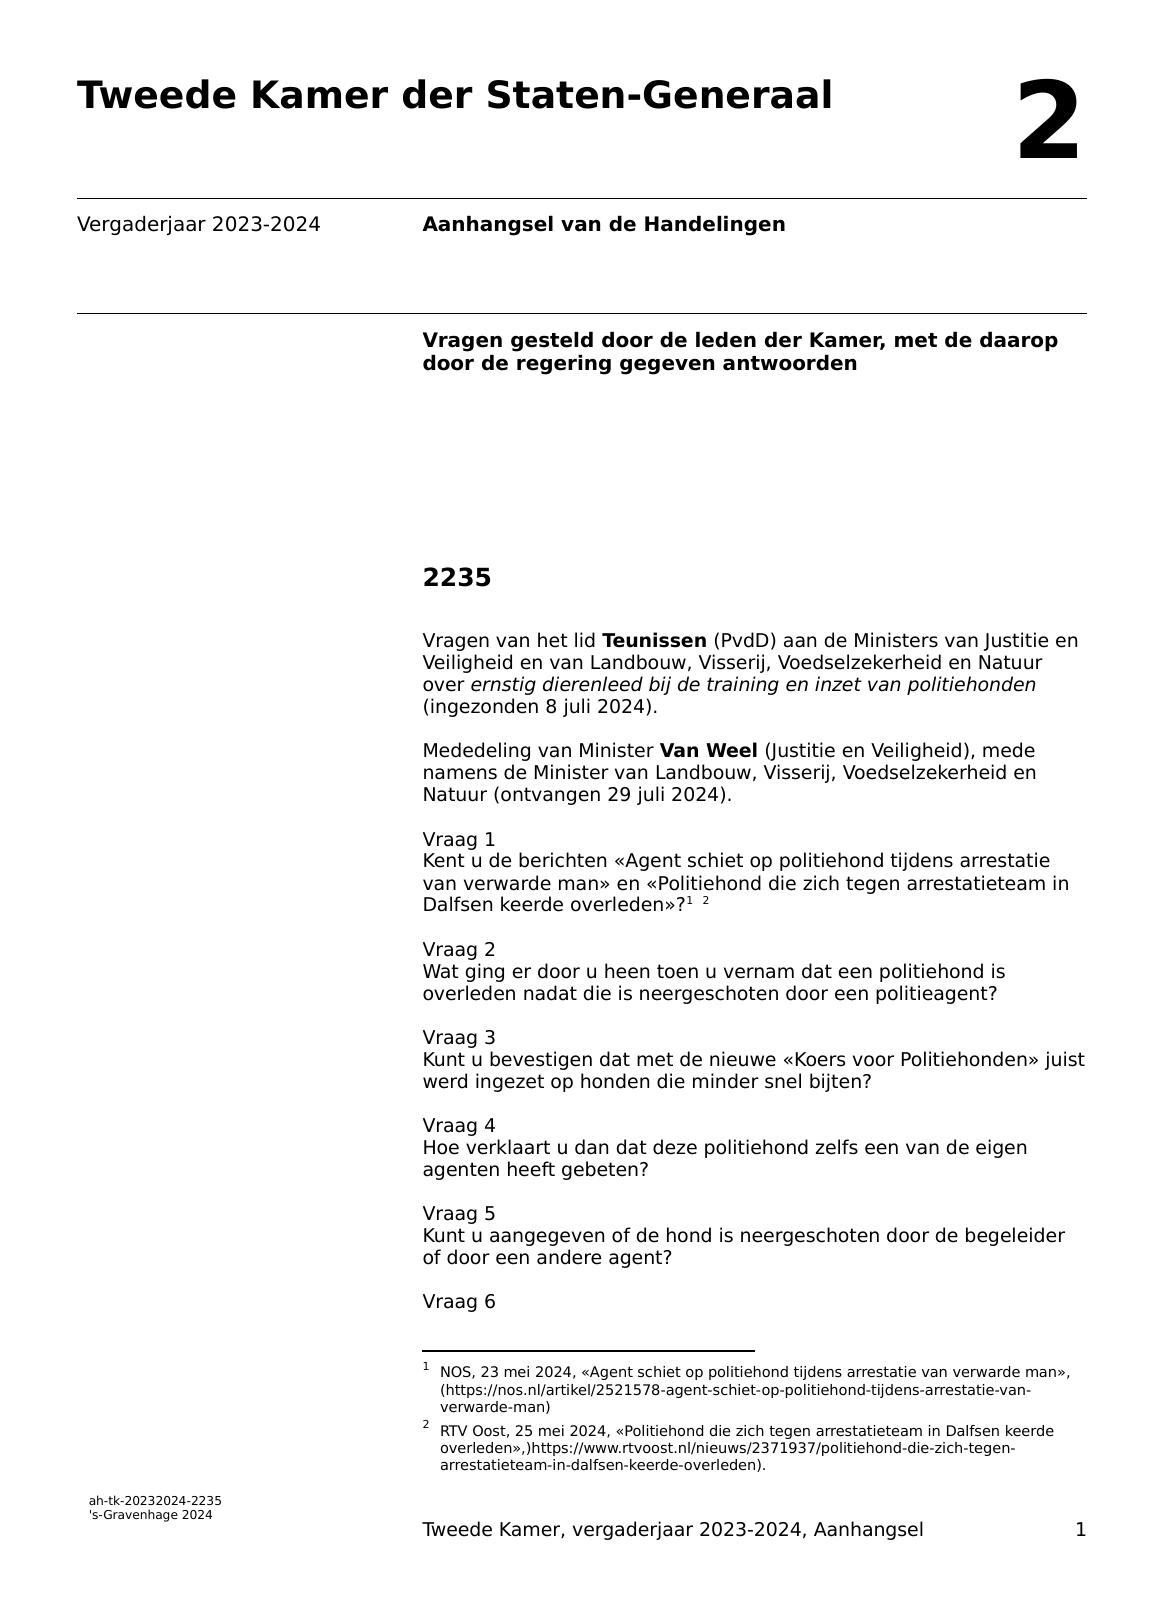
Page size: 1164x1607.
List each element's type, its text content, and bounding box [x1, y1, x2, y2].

text Vraag 5 [422, 1203, 1087, 1225]
text Vraag 2 [422, 938, 1087, 961]
text Mededeling van Minister Van Weel (Justitie en Veiligheid), mede namens de Minister van Landbouw, Visserij, Voedselzekerheid en Natuur (ontvangen 29 juli 2024). [422, 740, 1087, 806]
text Vraag 1 [422, 828, 1087, 850]
table_cell Vergaderjaar 2023-2024 [77, 199, 422, 313]
text Kent u de berichten «Agent schiet op politiehond tijdens arrestatie van verwarde man» en «Politiehond die zich tegen arrestatieteam in Dalfsen keerde overleden»? [422, 850, 1087, 916]
text RTV Oost, 25 mei 2024, «Politiehond die zich tegen arrestatieteam in Dalfsen keerde overleden»,)https://www.rtvoost.nl/nieuws/2371937/politiehond-die-zich-tegen-arrestatieteam-in-dalfsen-keerde-overleden). [422, 1418, 1087, 1474]
table_cell Vragen gesteld door de leden der Kamer, met de daarop door de regering gegeven antwoorden [422, 314, 1087, 375]
text Vraag 6 [422, 1291, 1087, 1313]
text Kunt u bevestigen dat met de nieuwe «Koers voor Politiehonden» juist werd ingezet op honden die minder snel bijten? [422, 1049, 1087, 1093]
table_cell [77, 314, 422, 375]
text ah-tk-20232024-2235 [88, 1494, 323, 1508]
table_cell Aanhangsel van de Handelingen [422, 199, 1087, 313]
text Vragen van het lid Teunissen (PvdD) aan de Ministers van Justitie en Veiligheid en van Landbouw, Visserij, Voedselzekerheid en Natuur over ernstig dierenleed bij de training en inzet van politiehonden (ingezonden 8 juli 2024). [422, 630, 1087, 718]
text Hoe verklaart u dan dat deze politiehond zelfs een van de eigen agenten heeft gebeten? [422, 1137, 1087, 1181]
table_header Tweede Kamer der Staten-Generaal [77, 59, 886, 198]
text 2235 [422, 563, 1087, 592]
text Wat ging er door u heen toen u vernam dat een politiehond is overleden nadat die is neergeschoten door een politieagent? [422, 961, 1087, 1004]
text Kunt u aangegeven of de hond is neergeschoten door de begeleider of door een andere agent? [422, 1225, 1087, 1269]
text Vraag 3 [422, 1027, 1087, 1049]
text NOS, 23 mei 2024, «Agent schiet op politiehond tijdens arrestatie van verwarde man», (https://nos.nl/artikel/2521578-agent-schiet-op-politiehond-tijdens-arrestatie-van-verwarde-man) [422, 1360, 1087, 1416]
text 's-Gravenhage 2024 [88, 1508, 323, 1522]
table_header 2 [886, 59, 1087, 198]
text Vraag 4 [422, 1115, 1087, 1137]
